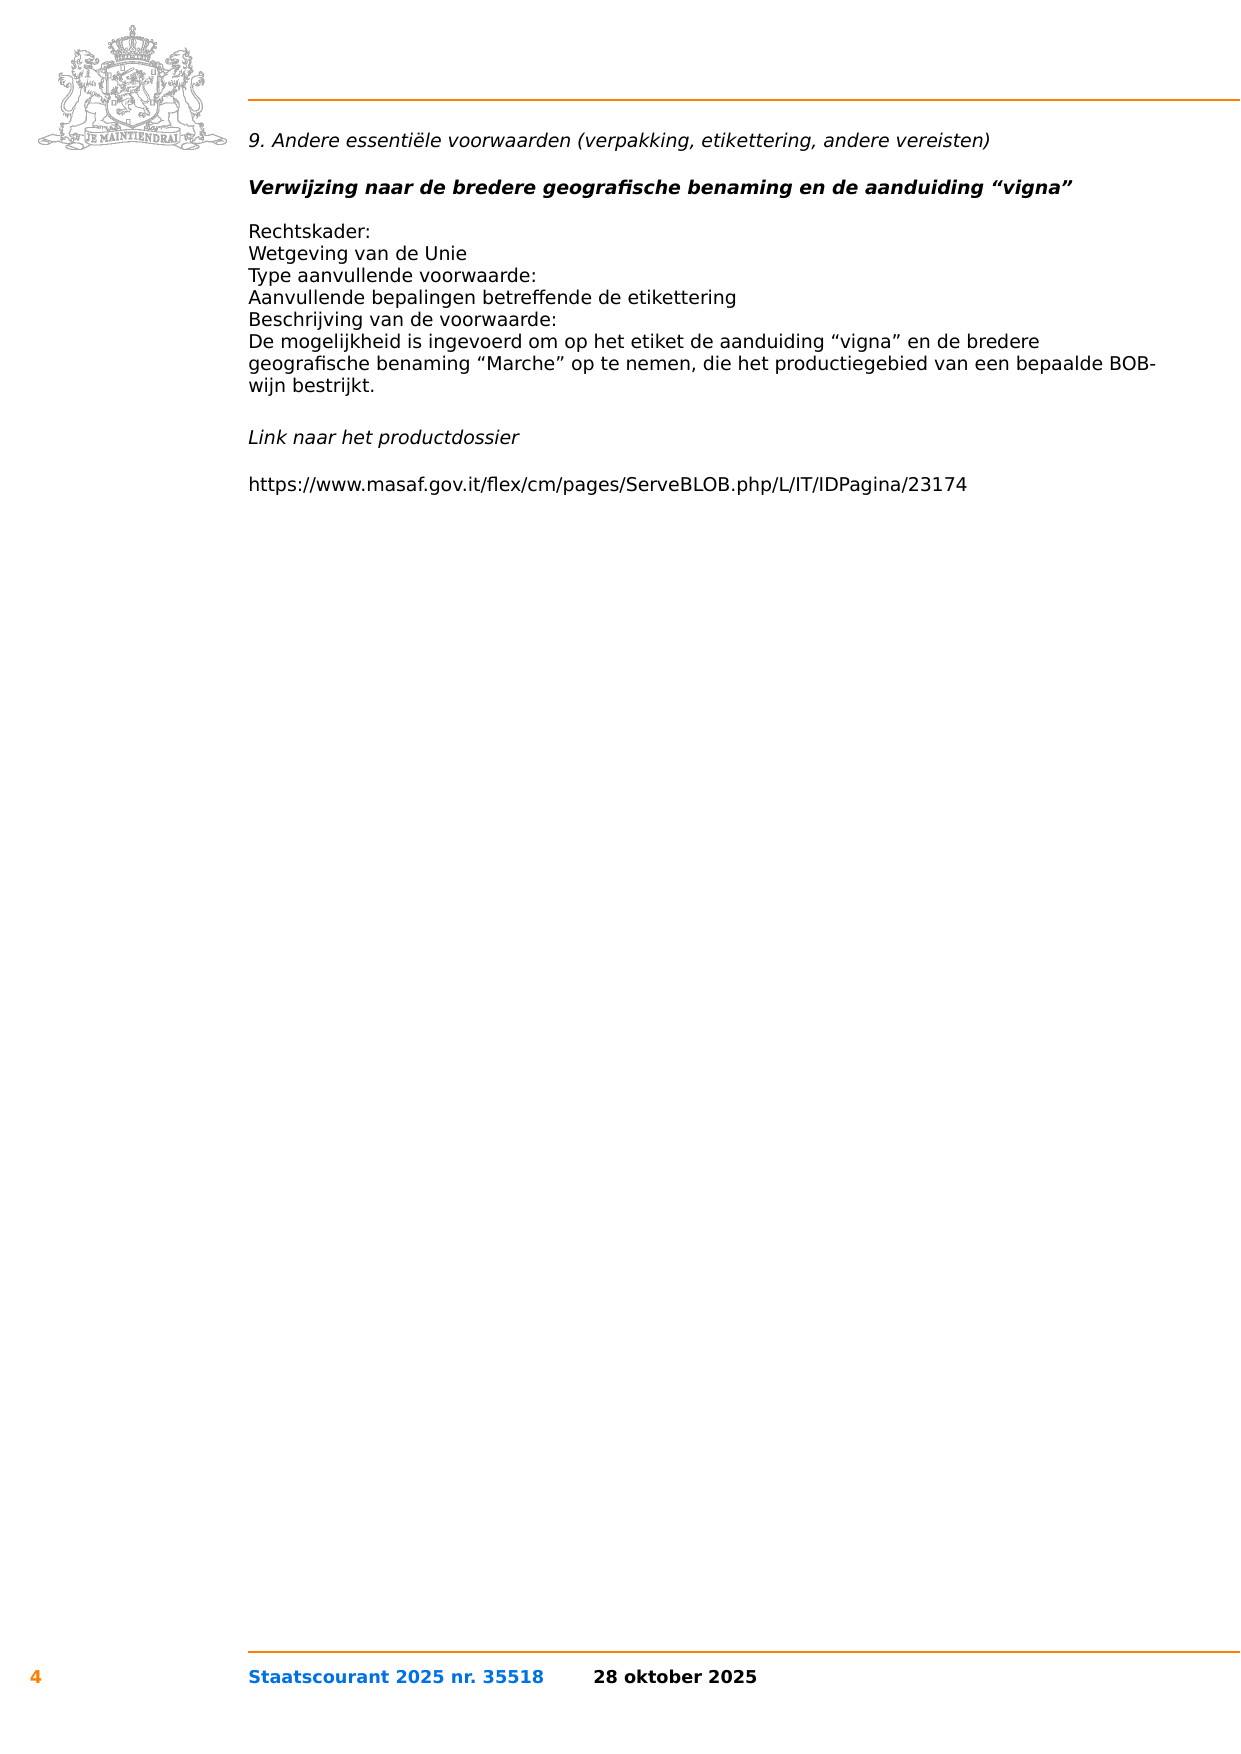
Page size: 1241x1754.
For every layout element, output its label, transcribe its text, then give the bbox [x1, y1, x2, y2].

text Beschrijving van de voorwaarde: [248, 309, 1163, 331]
text De mogelijkheid is ingevoerd om op het etiket de aanduiding “vigna” en de bredere geografische benaming “Marche” op te nemen, die het productiegebied van een bepaalde BOB-wijn bestrijkt. [248, 331, 1163, 397]
picture [38, 25, 227, 150]
subtitle 9. Andere essentiële voorwaarden (verpakking, etikettering, andere vereisten) [248, 130, 1163, 152]
text Wetgeving van de Unie [248, 243, 1163, 265]
text Rechtskader: [248, 221, 1163, 243]
text https://www.masaf.gov.it/flex/cm/pages/ServeBLOB.php/L/IT/IDPagina/23174 [248, 473, 1163, 496]
text Aanvullende bepalingen betreffende de etikettering [248, 287, 1163, 309]
text Type aanvullende voorwaarde: [248, 265, 1163, 287]
subtitle Verwijzing naar de bredere geografische benaming en de aanduiding “vigna” [248, 177, 1163, 199]
subtitle Link naar het productdossier [248, 427, 1163, 448]
